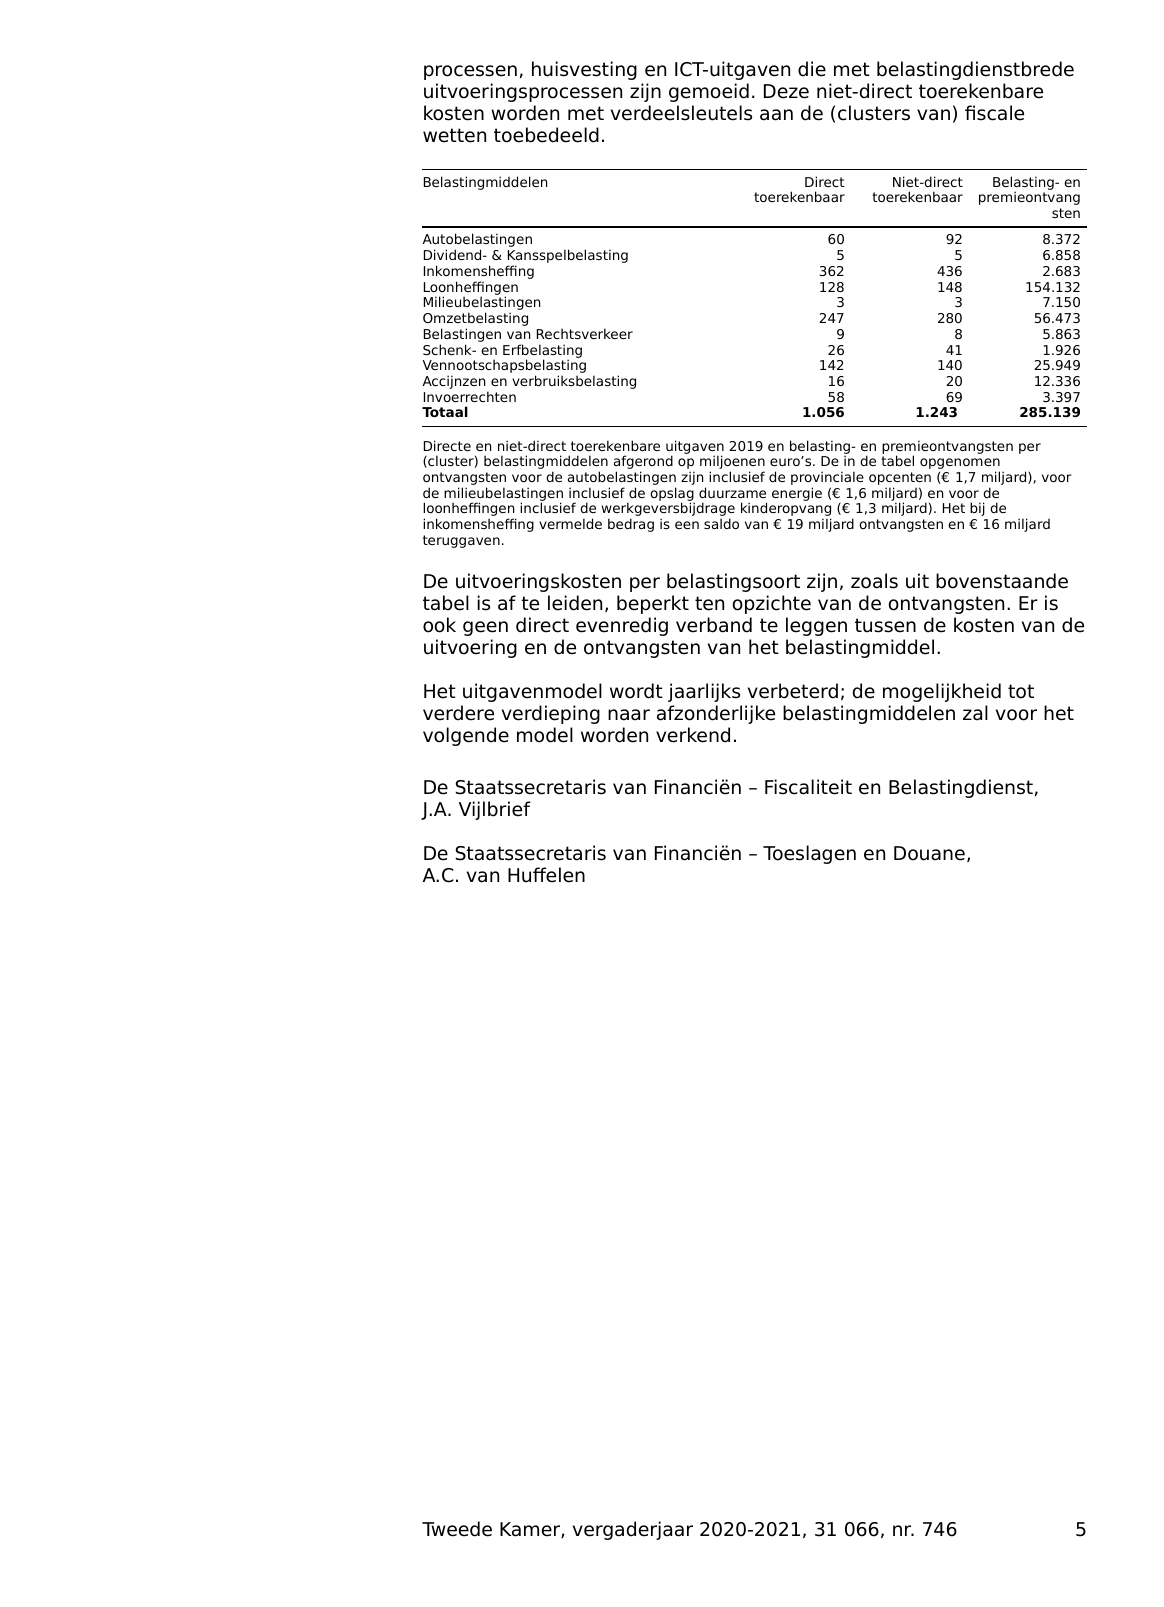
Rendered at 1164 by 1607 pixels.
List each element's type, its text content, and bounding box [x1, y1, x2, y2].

table_cell 247 [732, 311, 850, 327]
table_cell 1.926 [969, 342, 1087, 358]
table_cell 5.863 [969, 327, 1087, 342]
table_cell 3 [732, 295, 850, 311]
table_cell Directe en niet-direct toerekenbare uitgaven 2019 en belasting- en premieontvangsten per (cluster) belastingmiddelen afgerond op miljoenen euro’s. De in de tabel opgenomen ontvangsten voor de autobelastingen zijn inclusief de provinciale opcenten (€ 1,7 miljard), voor de milieubelastingen inclusief de opslag duurzame energie (€ 1,6 miljard) en voor de loonheffingen inclusief de werkgeversbijdrage kinderopvang (€ 1,3 miljard). Het bij de inkomensheffing vermelde bedrag is een saldo van € 19 miljard ontvangsten en € 16 miljard teruggaven. [422, 427, 1087, 548]
table_cell Omzetbelasting [422, 311, 732, 327]
table_header Belasting- en premieontvangsten [969, 170, 1087, 226]
table_cell 16 [732, 374, 850, 389]
text Het uitgavenmodel wordt jaarlijks verbeterd; de mogelijkheid tot verdere verdieping naar afzonderlijke belastingmiddelen zal voor het volgende model worden verkend. [422, 681, 1087, 747]
text De Staatssecretaris van Financiën – Fiscaliteit en Belastingdienst, J.A. Vijlbrief [422, 777, 1087, 821]
table_header Niet-direct toerekenbaar [850, 170, 968, 226]
table_cell 25.949 [969, 358, 1087, 374]
table_cell 41 [850, 342, 968, 358]
table_cell 1.243 [850, 405, 968, 426]
table_cell 140 [850, 358, 968, 374]
table_cell Accijnzen en verbruiksbelasting [422, 374, 732, 389]
table_cell Autobelastingen [422, 228, 732, 248]
table_cell Dividend- & Kansspelbelasting [422, 248, 732, 264]
table_cell 148 [850, 279, 968, 295]
table_cell 9 [732, 327, 850, 342]
table_cell 20 [850, 374, 968, 389]
table_cell 60 [732, 228, 850, 248]
table_cell Totaal [422, 405, 732, 426]
table_cell 8 [850, 327, 968, 342]
table_cell 154.132 [969, 279, 1087, 295]
table_cell 436 [850, 264, 968, 279]
table_cell 5 [732, 248, 850, 264]
text processen, huisvesting en ICT-uitgaven die met belastingdienstbrede uitvoeringsprocessen zijn gemoeid. Deze niet-direct toerekenbare kosten worden met verdeelsleutels aan de (clusters van) fiscale wetten toebedeeld. [422, 59, 1087, 147]
table_cell 280 [850, 311, 968, 327]
table_cell Loonheffingen [422, 279, 732, 295]
table_cell Belastingen van Rechtsverkeer [422, 327, 732, 342]
table_cell Invoerrechten [422, 390, 732, 405]
table_cell 2.683 [969, 264, 1087, 279]
table_cell Vennootschapsbelasting [422, 358, 732, 374]
table_cell Schenk- en Erfbelasting [422, 342, 732, 358]
table_cell 58 [732, 390, 850, 405]
table_cell 26 [732, 342, 850, 358]
table_cell 5 [850, 248, 968, 264]
table_cell 285.139 [969, 405, 1087, 426]
table_cell 12.336 [969, 374, 1087, 389]
table_cell 3 [850, 295, 968, 311]
table_cell Milieubelastingen [422, 295, 732, 311]
text De Staatssecretaris van Financiën – Toeslagen en Douane, A.C. van Huffelen [422, 843, 1087, 887]
text De uitvoeringskosten per belastingsoort zijn, zoals uit bovenstaande tabel is af te leiden, beperkt ten opzichte van de ontvangsten. Er is ook geen direct evenredig verband te leggen tussen de kosten van de uitvoering en de ontvangsten van het belastingmiddel. [422, 571, 1087, 659]
table_cell 1.056 [732, 405, 850, 426]
table_cell 128 [732, 279, 850, 295]
table_cell 142 [732, 358, 850, 374]
table_cell 56.473 [969, 311, 1087, 327]
table_cell Inkomensheffing [422, 264, 732, 279]
table_cell 7.150 [969, 295, 1087, 311]
table_cell 362 [732, 264, 850, 279]
table_cell 92 [850, 228, 968, 248]
table_cell 6.858 [969, 248, 1087, 264]
table_cell 3.397 [969, 390, 1087, 405]
table_cell 69 [850, 390, 968, 405]
table_header Belastingmiddelen [422, 170, 732, 226]
table_cell 8.372 [969, 228, 1087, 248]
table_header Direct toerekenbaar [732, 170, 850, 226]
